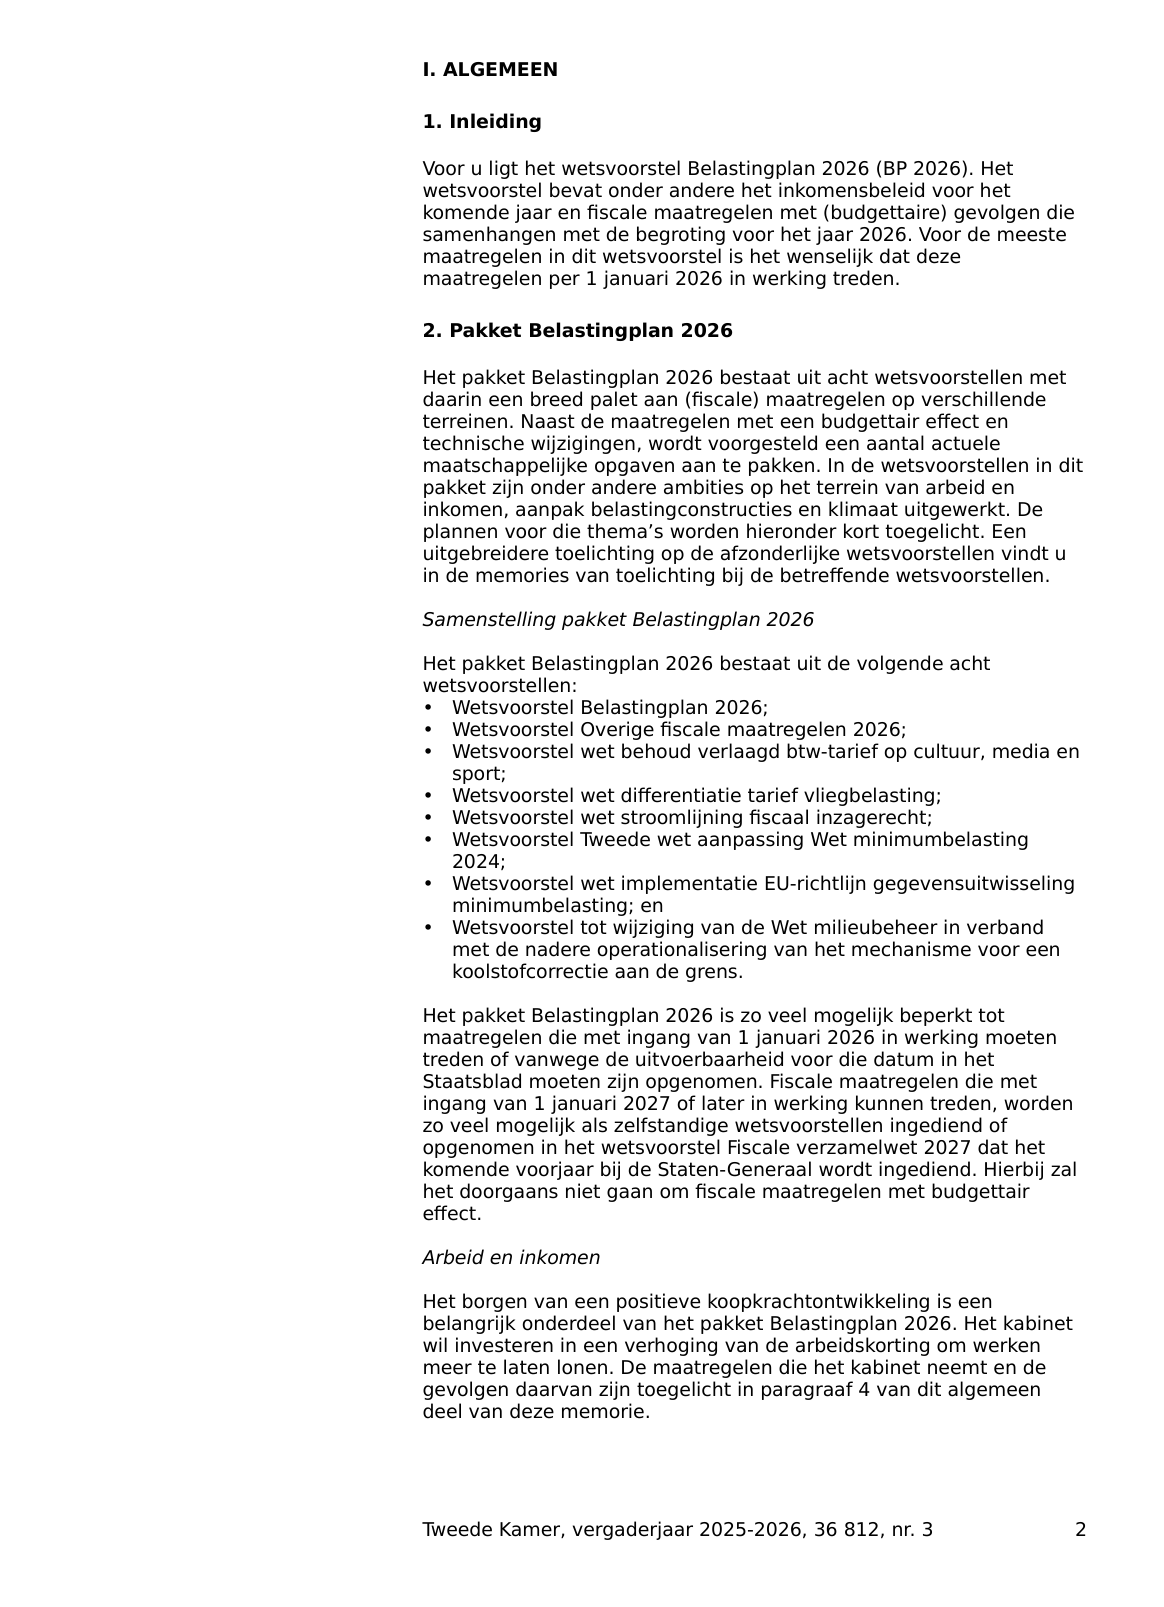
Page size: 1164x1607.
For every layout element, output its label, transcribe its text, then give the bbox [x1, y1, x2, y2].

text • Wetsvoorstel wet stroomlijning fiscaal inzagerecht; [422, 807, 1087, 829]
text • Wetsvoorstel wet implementatie EU-richtlijn gegevensuitwisseling minimumbelasting; en [422, 873, 1087, 917]
text Het pakket Belastingplan 2026 bestaat uit de volgende acht wetsvoorstellen: [422, 653, 1087, 697]
text Het pakket Belastingplan 2026 is zo veel mogelijk beperkt tot maatregelen die met ingang van 1 januari 2026 in werking moeten treden of vanwege de uitvoerbaarheid voor die datum in het Staatsblad moeten zijn opgenomen. Fiscale maatregelen die met ingang van 1 januari 2027 of later in werking kunnen treden, worden zo veel mogelijk als zelfstandige wetsvoorstellen ingediend of opgenomen in het wetsvoorstel Fiscale verzamelwet 2027 dat het komende voorjaar bij de Staten-Generaal wordt ingediend. Hierbij zal het doorgaans niet gaan om fiscale maatregelen met budgettair effect. [422, 1005, 1087, 1225]
text • Wetsvoorstel tot wijziging van de Wet milieubeheer in verband met de nadere operationalisering van het mechanisme voor een koolstofcorrectie aan de grens. [422, 917, 1087, 983]
text Het pakket Belastingplan 2026 bestaat uit acht wetsvoorstellen met daarin een breed palet aan (fiscale) maatregelen op verschillende terreinen. Naast de maatregelen met een budgettair effect en technische wijzigingen, wordt voorgesteld een aantal actuele maatschappelijke opgaven aan te pakken. In de wetsvoorstellen in dit pakket zijn onder andere ambities op het terrein van arbeid en inkomen, aanpak belastingconstructies en klimaat uitgewerkt. De plannen voor die thema’s worden hieronder kort toegelicht. Een uitgebreidere toelichting op de afzonderlijke wetsvoorstellen vindt u in de memories van toelichting bij de betreffende wetsvoorstellen. [422, 367, 1087, 587]
subtitle 1. Inleiding [422, 111, 1087, 133]
text • Wetsvoorstel Belastingplan 2026; [422, 697, 1087, 719]
subtitle Samenstelling pakket Belastingplan 2026 [422, 609, 1087, 631]
subtitle 2. Pakket Belastingplan 2026 [422, 320, 1087, 342]
text • Wetsvoorstel Overige fiscale maatregelen 2026; [422, 719, 1087, 741]
text Het borgen van een positieve koopkrachtontwikkeling is een belangrijk onderdeel van het pakket Belastingplan 2026. Het kabinet wil investeren in een verhoging van de arbeidskorting om werken meer te laten lonen. De maatregelen die het kabinet neemt en de gevolgen daarvan zijn toegelicht in paragraaf 4 van dit algemeen deel van deze memorie. [422, 1291, 1087, 1423]
text • Wetsvoorstel wet behoud verlaagd btw-tarief op cultuur, media en sport; [422, 741, 1087, 785]
text Voor u ligt het wetsvoorstel Belastingplan 2026 (BP 2026). Het wetsvoorstel bevat onder andere het inkomensbeleid voor het komende jaar en fiscale maatregelen met (budgettaire) gevolgen die samenhangen met de begroting voor het jaar 2026. Voor de meeste maatregelen in dit wetsvoorstel is het wenselijk dat deze maatregelen per 1 januari 2026 in werking treden. [422, 158, 1087, 290]
subtitle I. ALGEMEEN [422, 59, 1087, 81]
text • Wetsvoorstel Tweede wet aanpassing Wet minimumbelasting 2024; [422, 829, 1087, 873]
subtitle Arbeid en inkomen [422, 1247, 1087, 1269]
text • Wetsvoorstel wet differentiatie tarief vliegbelasting; [422, 785, 1087, 807]
